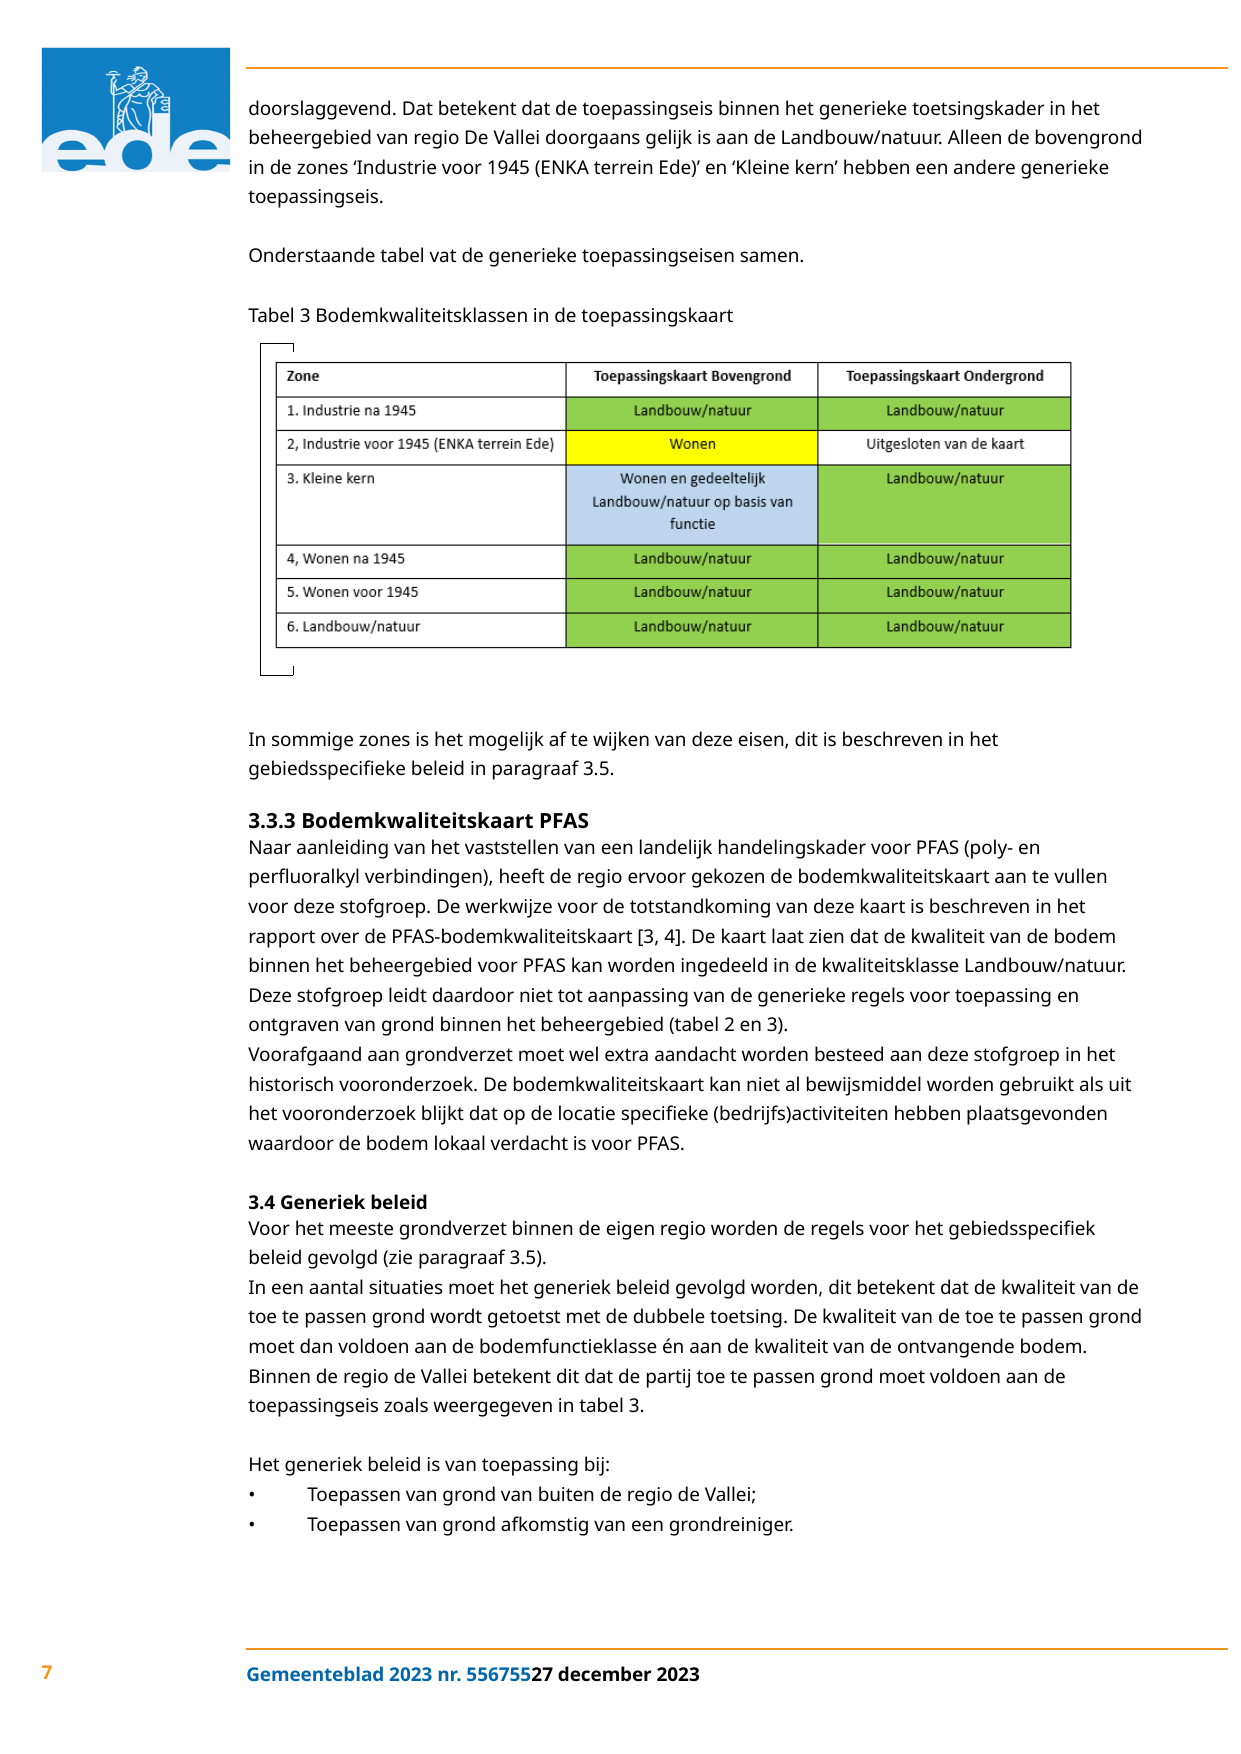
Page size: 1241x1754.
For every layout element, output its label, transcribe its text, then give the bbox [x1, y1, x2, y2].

picture [268, 352, 1095, 666]
text 3.3.3 Bodemkwaliteitskaart PFAS [248, 806, 1152, 834]
text In sommige zones is het mogelijk af te wijken van deze eisen, dit is beschreven in het gebiedsspecifieke beleid in paragraaf 3.5. [248, 726, 1152, 781]
text Het generiek beleid is van toepassing bij: [248, 1452, 1152, 1477]
text Naar aanleiding van het vaststellen van een landelijk handelingskader voor PFAS (poly- en perfluoralkyl verbindingen), heeft de regio ervoor gekozen de bodemkwaliteitskaart aan te vullen voor deze stofgroep. De werkwijze voor de totstandkoming van deze kaart is beschreven in het rapport over de PFAS-bodemkwaliteitskaart [3, 4]. De kaart laat zien dat de kwaliteit van de bodem binnen het beheergebied voor PFAS kan worden ingedeeld in de kwaliteitsklasse Landbouw/natuur. [248, 834, 1152, 978]
text Deze stofgroep leidt daardoor niet tot aanpassing van de generieke regels voor toepassing en ontgraven van grond binnen het beheergebied (tabel 2 en 3). [248, 982, 1152, 1037]
picture [41, 47, 231, 172]
text Tabel 3 Bodemkwaliteitsklassen in de toepassingskaart [248, 302, 1152, 328]
text 3.4 Generiek beleid [248, 1189, 1152, 1215]
list Toepassen van grond afkomstig van een grondreiniger. [248, 1511, 1152, 1536]
text Onderstaande tabel vat de generieke toepassingseisen samen. [248, 243, 1152, 268]
list Toepassen van grond van buiten de regio de Vallei; [248, 1481, 1152, 1507]
text Voor het meeste grondverzet binnen de eigen regio worden de regels voor het gebiedsspecifiek beleid gevolgd (zie paragraaf 3.5). [248, 1215, 1152, 1270]
text Binnen de regio de Vallei betekent dit dat de partij toe te passen grond moet voldoen aan de toepassingseis zoals weergegeven in tabel 3. [248, 1363, 1152, 1418]
text In een aantal situaties moet het generiek beleid gevolgd worden, dit betekent dat de kwaliteit van de toe te passen grond wordt getoetst met de dubbele toetsing. De kwaliteit van de toe te passen grond moet dan voldoen aan de bodemfunctieklasse én aan de kwaliteit van de ontvangende bodem. [248, 1274, 1152, 1359]
text Voorafgaand aan grondverzet moet wel extra aandacht worden besteed aan deze stofgroep in het historisch vooronderzoek. De bodemkwaliteitskaart kan niet al bewijsmiddel worden gebruikt als uit het vooronderzoek blijkt dat op de locatie specifieke (bedrijfs)activiteiten hebben plaatsgevonden waardoor de bodem lokaal verdacht is voor PFAS. [248, 1041, 1152, 1156]
text doorslaggevend. Dat betekent dat de toepassingseis binnen het generieke toetsingskader in het beheergebied van regio De Vallei doorgaans gelijk is aan de Landbouw/natuur. Alleen de bovengrond in de zones ‘Industrie voor 1945 (ENKA terrein Ede)’ en ‘Kleine kern’ hebben een andere generieke toepassingseis. [248, 95, 1152, 209]
